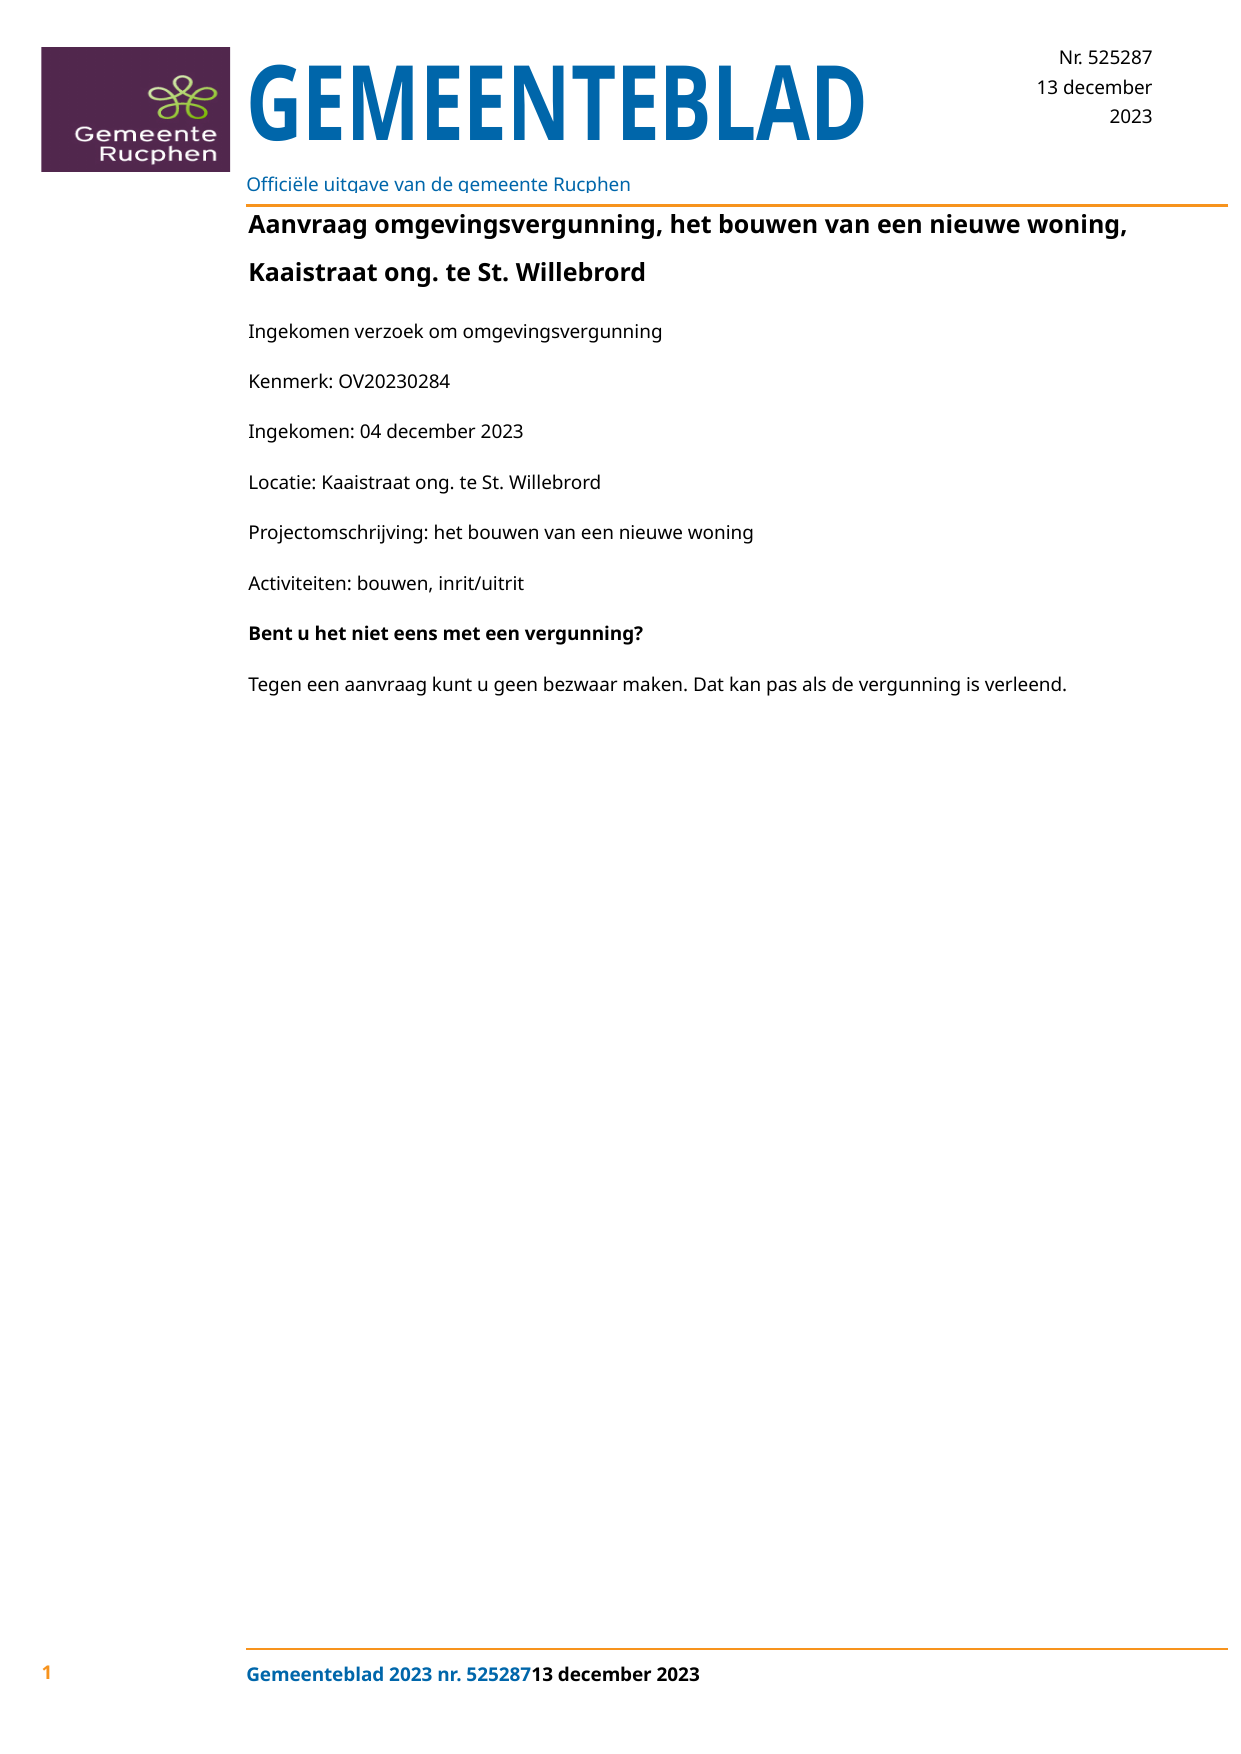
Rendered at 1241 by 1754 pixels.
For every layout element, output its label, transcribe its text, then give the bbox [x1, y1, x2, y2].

text Locatie: Kaaistraat ong. te St. Willebrord [248, 469, 1152, 495]
text Bent u het niet eens met een vergunning? [248, 620, 1152, 646]
text Projectomschrijving: het bouwen van een nieuwe woning [248, 519, 1152, 545]
text Aanvraag omgevingsvergunning, het bouwen van een nieuwe woning, Kaaistraat ong. te St. Willebrord [248, 207, 1152, 288]
text Ingekomen verzoek om omgevingsvergunning [248, 318, 1152, 344]
picture [41, 47, 231, 172]
text Tegen een aanvraag kunt u geen bezwaar maken. Dat kan pas als de vergunning is verleend. [248, 671, 1152, 697]
text Kenmerk: OV20230284 [248, 368, 1152, 394]
text Ingekomen: 04 december 2023 [248, 419, 1152, 444]
text Activiteiten: bouwen, inrit/uitrit [248, 570, 1152, 596]
